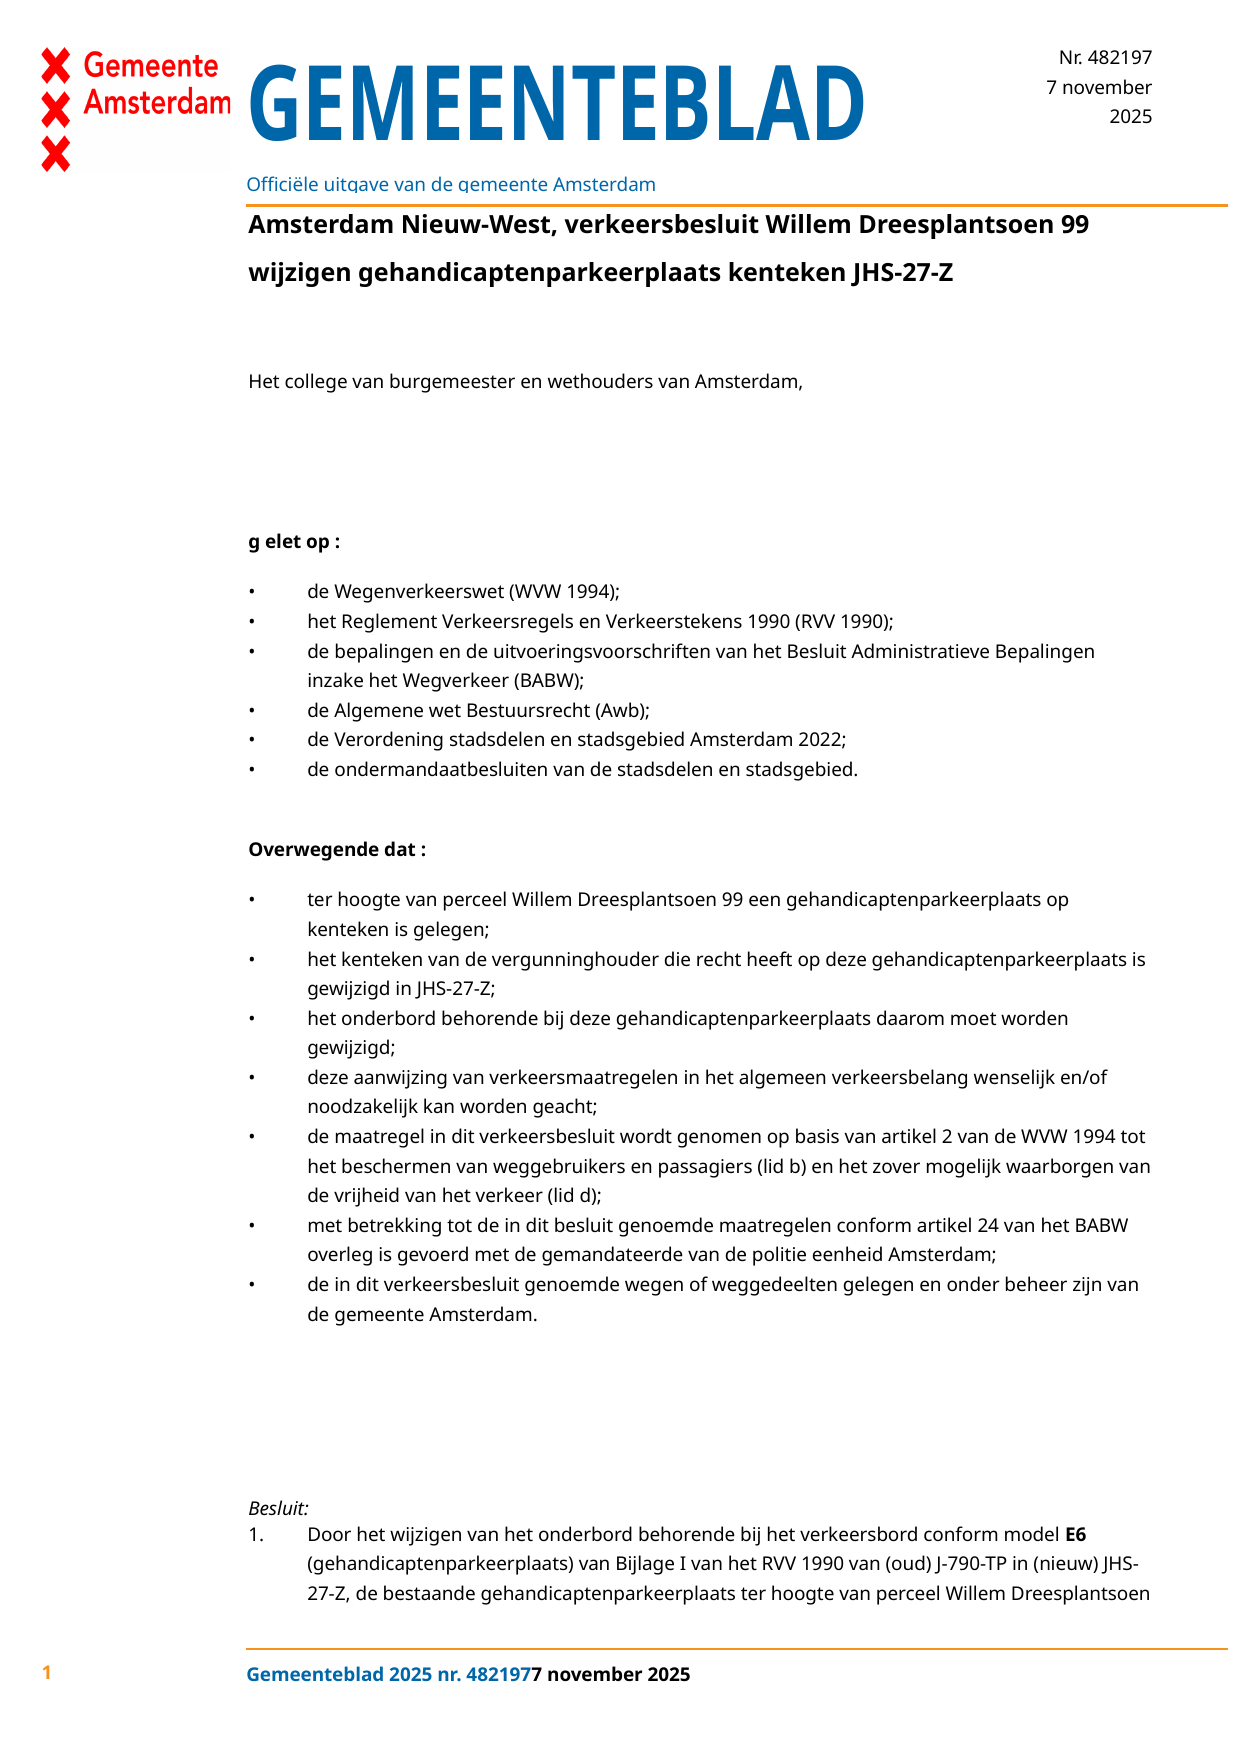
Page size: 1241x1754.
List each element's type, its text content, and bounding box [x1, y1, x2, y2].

list de Verordening stadsdelen en stadsgebied Amsterdam 2022; [248, 727, 1152, 752]
list het kenteken van de vergunninghouder die recht heeft op deze gehandicaptenparkeerplaats is gewijzigd in JHS-27-Z; [248, 946, 1152, 1001]
list de maatregel in dit verkeersbesluit wordt genomen op basis van artikel 2 van de WVW 1994 tot het beschermen van weggebruikers en passagiers (lid b) en het zover mogelijk waarborgen van de vrijheid van het verkeer (lid d); [248, 1123, 1152, 1208]
list ter hoogte van perceel Willem Dreesplantsoen 99 een gehandicaptenparkeerplaats op kenteken is gelegen; [248, 887, 1152, 942]
text Amsterdam Nieuw-West, verkeersbesluit Willem Dreesplantsoen 99 wijzigen gehandicaptenparkeerplaats kenteken JHS-27-Z [248, 207, 1152, 288]
list het onderbord behorende bij deze gehandicaptenparkeerplaats daarom moet worden gewijzigd; [248, 1005, 1152, 1060]
text Besluit: [248, 1495, 1152, 1521]
list de in dit verkeersbesluit genoemde wegen of weggedeelten gelegen en onder beheer zijn van de gemeente Amsterdam. [248, 1271, 1152, 1326]
list met betrekking tot de in dit besluit genoemde maatregelen conform artikel 24 van het BABW overleg is gevoerd met de gemandateerde van de politie eenheid Amsterdam; [248, 1212, 1152, 1267]
text Overwegende dat : [248, 836, 1152, 862]
list de Wegenverkeerswet (WVW 1994); [248, 579, 1152, 604]
picture [41, 47, 231, 172]
list het Reglement Verkeersregels en Verkeerstekens 1990 (RVV 1990); [248, 608, 1152, 634]
text g elet op : [248, 528, 1152, 554]
list Door het wijzigen van het onderbord behorende bij het verkeersbord conform model E6 (gehandicaptenparkeerplaats) van Bijlage I van het RVV 1990 van (oud) J-790-TP in (nieuw) JHS-27-Z, de bestaande gehandicaptenparkeerplaats ter hoogte van perceel Willem Dreesplantsoen [248, 1521, 1152, 1606]
list de ondermandaatbesluiten van de stadsdelen en stadsgebied. [248, 756, 1152, 782]
list de Algemene wet Bestuursrecht (Awb); [248, 697, 1152, 723]
list deze aanwijzing van verkeersmaatregelen in het algemeen verkeersbelang wenselijk en/of noodzakelijk kan worden geacht; [248, 1064, 1152, 1119]
list de bepalingen en de uitvoeringsvoorschriften van het Besluit Administratieve Bepalingen inzake het Wegverkeer (BABW); [248, 638, 1152, 693]
text Het college van burgemeester en wethouders van Amsterdam, [248, 368, 1152, 394]
